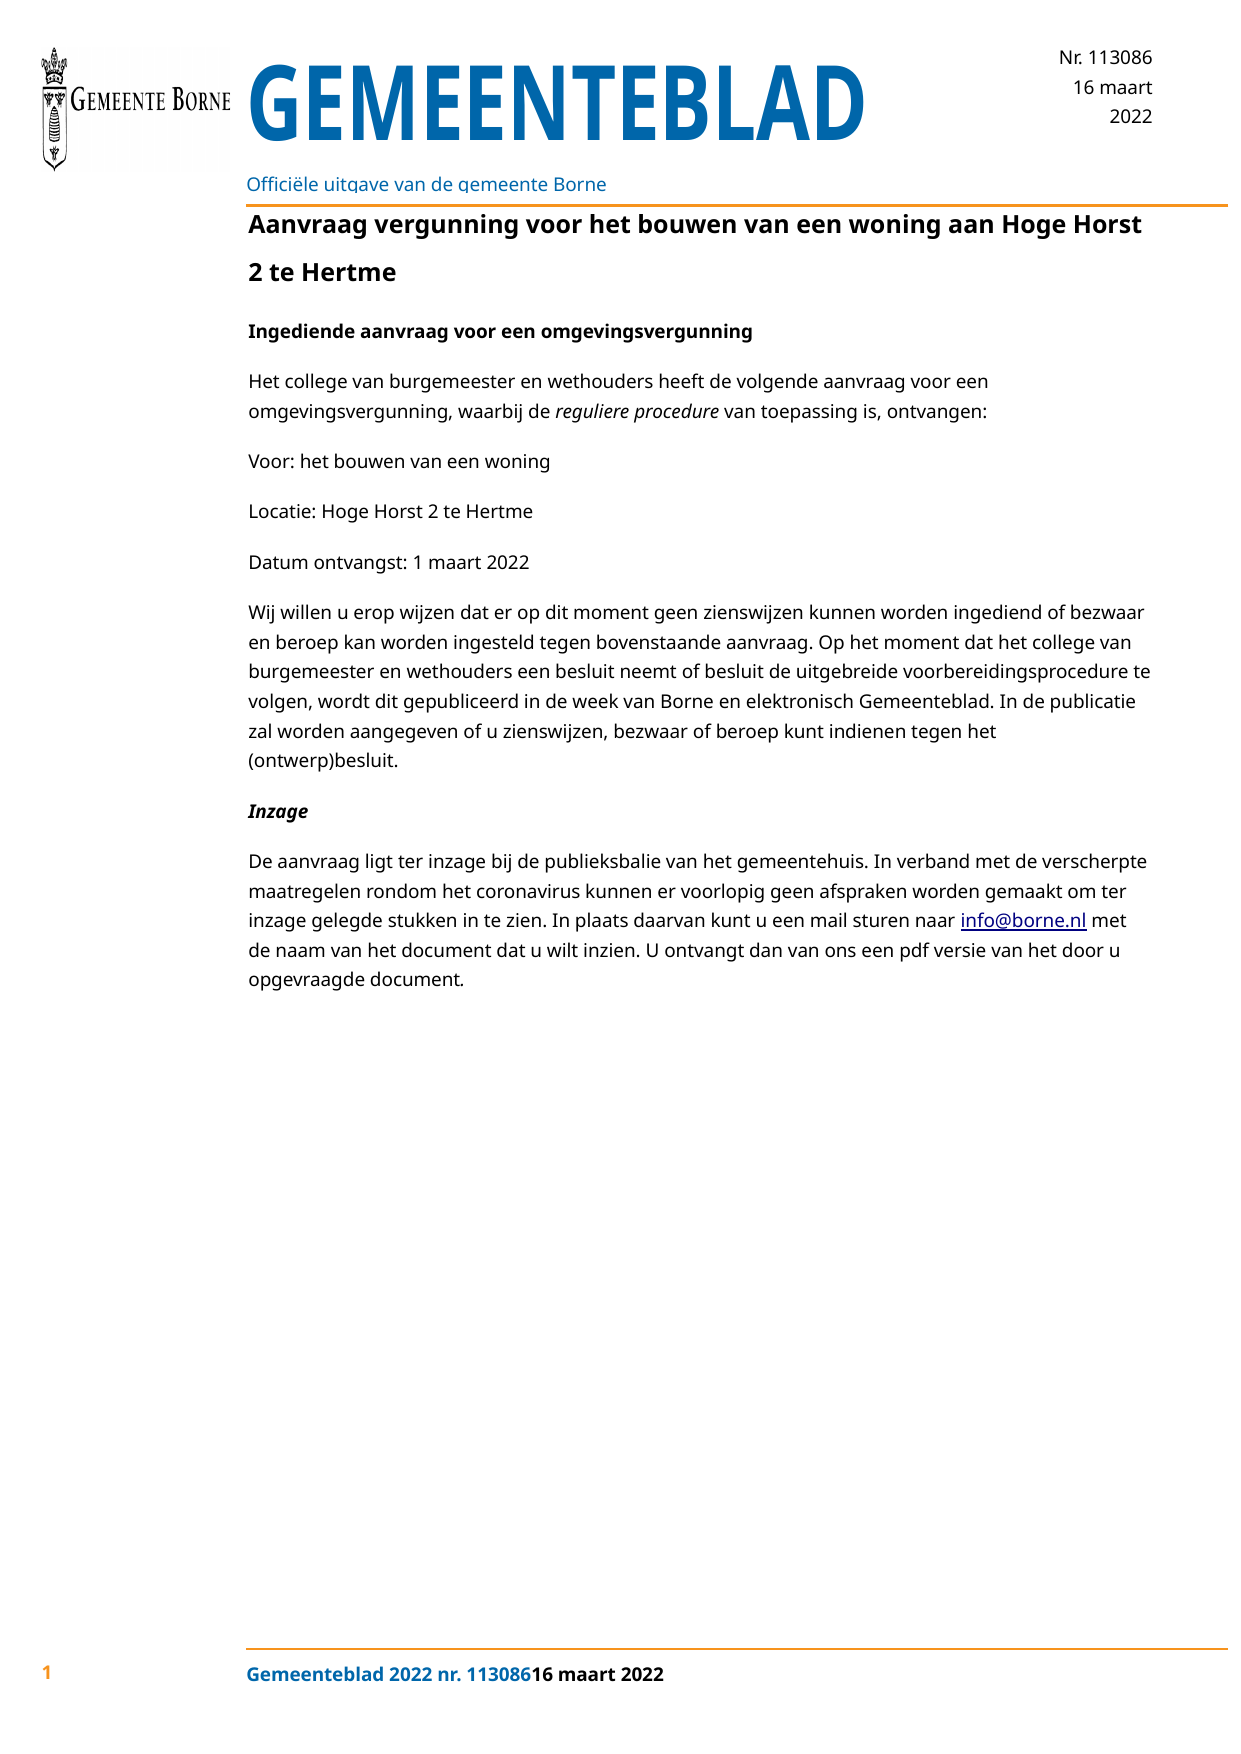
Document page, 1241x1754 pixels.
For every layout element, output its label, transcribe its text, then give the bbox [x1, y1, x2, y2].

text Het college van burgemeester en wethouders heeft de volgende aanvraag voor een omgevingsvergunning, waarbij de reguliere procedure van toepassing is, ontvangen: [248, 368, 1152, 424]
text Inzage [248, 798, 1152, 824]
picture [41, 47, 231, 172]
text Aanvraag vergunning voor het bouwen van een woning aan Hoge Horst 2 te Hertme [248, 207, 1152, 288]
text Locatie: Hoge Horst 2 te Hertme [248, 499, 1152, 524]
text Datum ontvangst: 1 maart 2022 [248, 549, 1152, 575]
text Voor: het bouwen van een woning [248, 448, 1152, 474]
text Ingediende aanvraag voor een omgevingsvergunning [248, 318, 1152, 344]
text Wij willen u erop wijzen dat er op dit moment geen zienswijzen kunnen worden ingediend of bezwaar en beroep kan worden ingesteld tegen bovenstaande aanvraag. Op het moment dat het college van burgemeester en wethouders een besluit neemt of besluit de uitgebreide voorbereidingsprocedure te volgen, wordt dit gepubliceerd in de week van Borne en elektronisch Gemeenteblad. In de publicatie zal worden aangegeven of u zienswijzen, bezwaar of beroep kunt indienen tegen het (ontwerp)besluit. [248, 599, 1152, 773]
text De aanvraag ligt ter inzage bij de publieksbalie van het gemeentehuis. In verband met de verscherpte maatregelen rondom het coronavirus kunnen er voorlopig geen afspraken worden gemaakt om ter inzage gelegde stukken in te zien. In plaats daarvan kunt u een mail sturen naar info@borne.nl met de naam van het document dat u wilt inzien. U ontvangt dan van ons een pdf versie van het door u opgevraagde document. [248, 848, 1152, 992]
